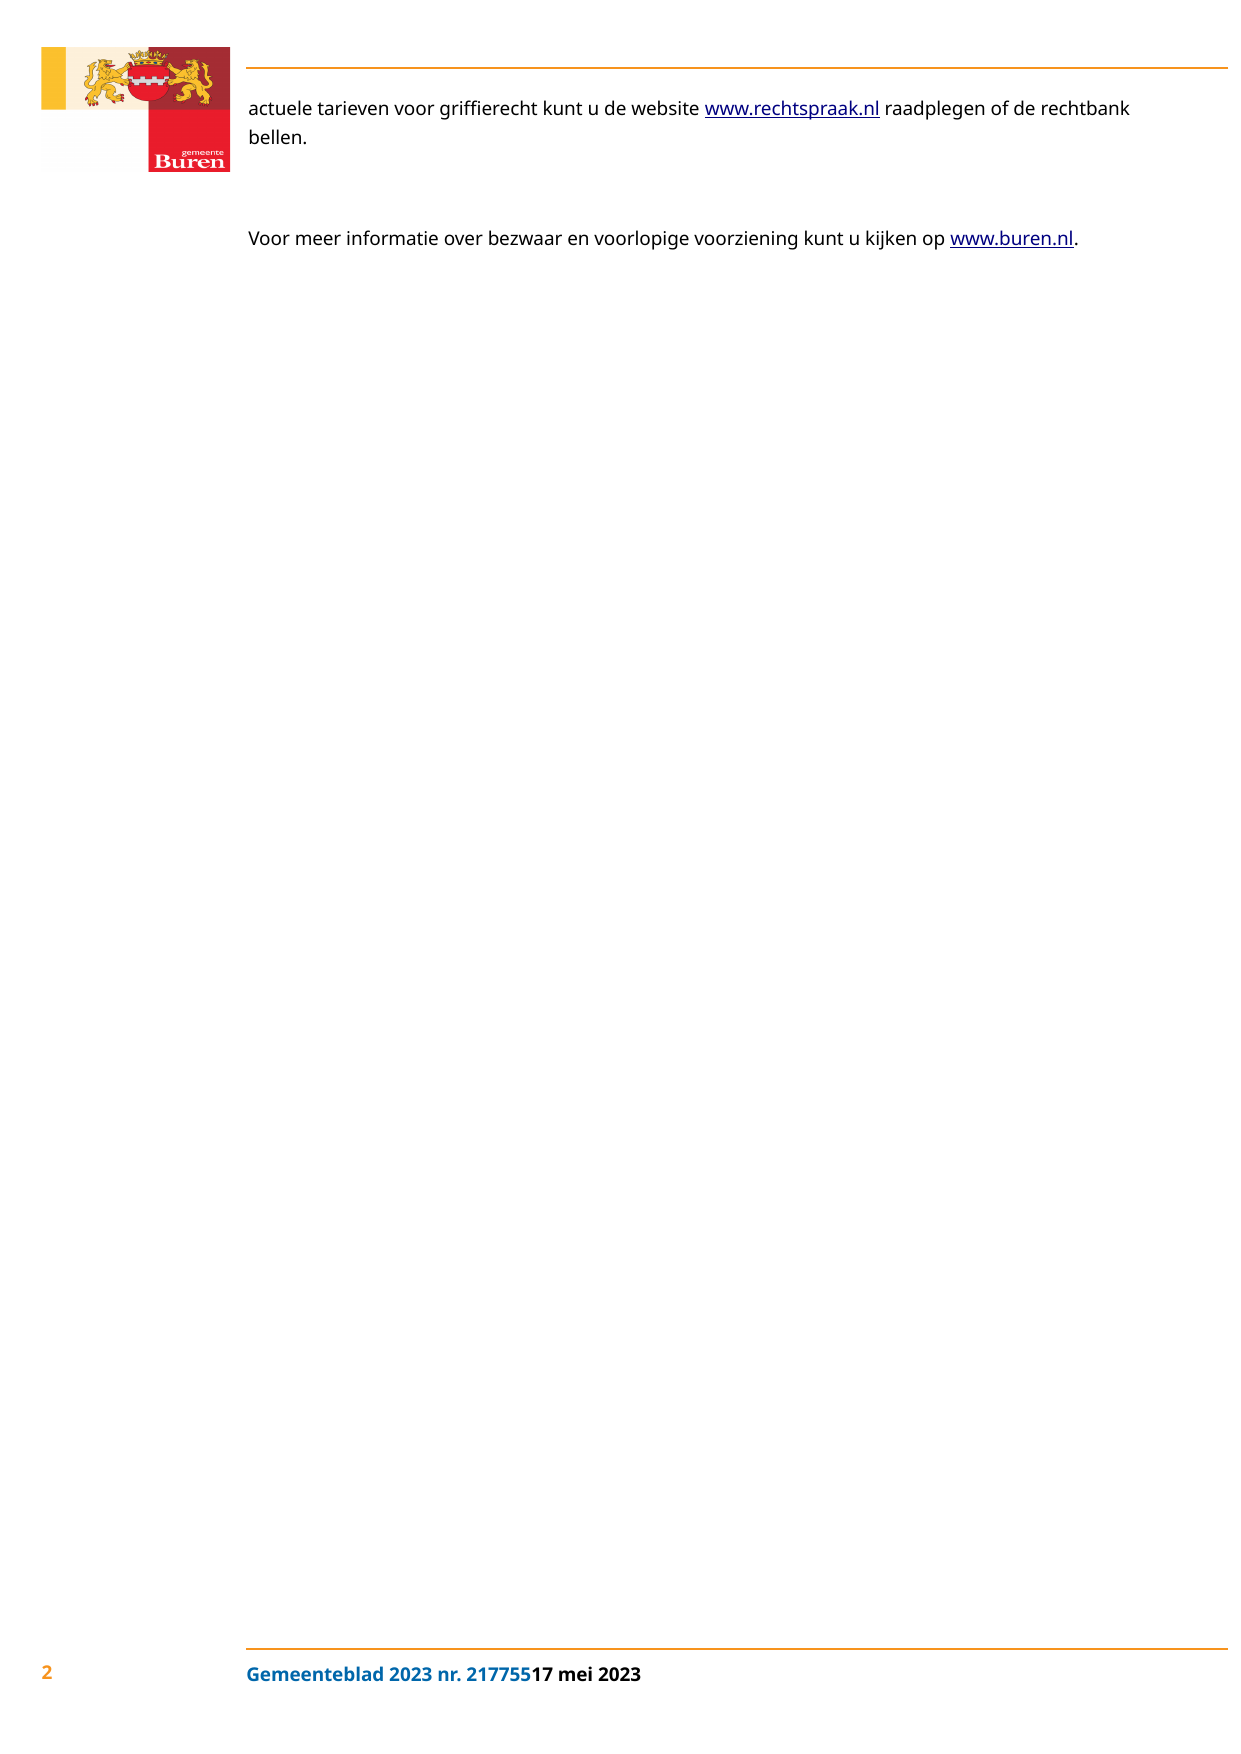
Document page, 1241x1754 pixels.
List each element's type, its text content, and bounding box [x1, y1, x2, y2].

picture [41, 47, 231, 172]
text Voor meer informatie over bezwaar en voorlopige voorziening kunt u kijken op www.buren.nl. [248, 225, 1152, 251]
text actuele tarieven voor griffierecht kunt u de website www.rechtspraak.nl raadplegen of de rechtbank bellen. [248, 95, 1152, 150]
